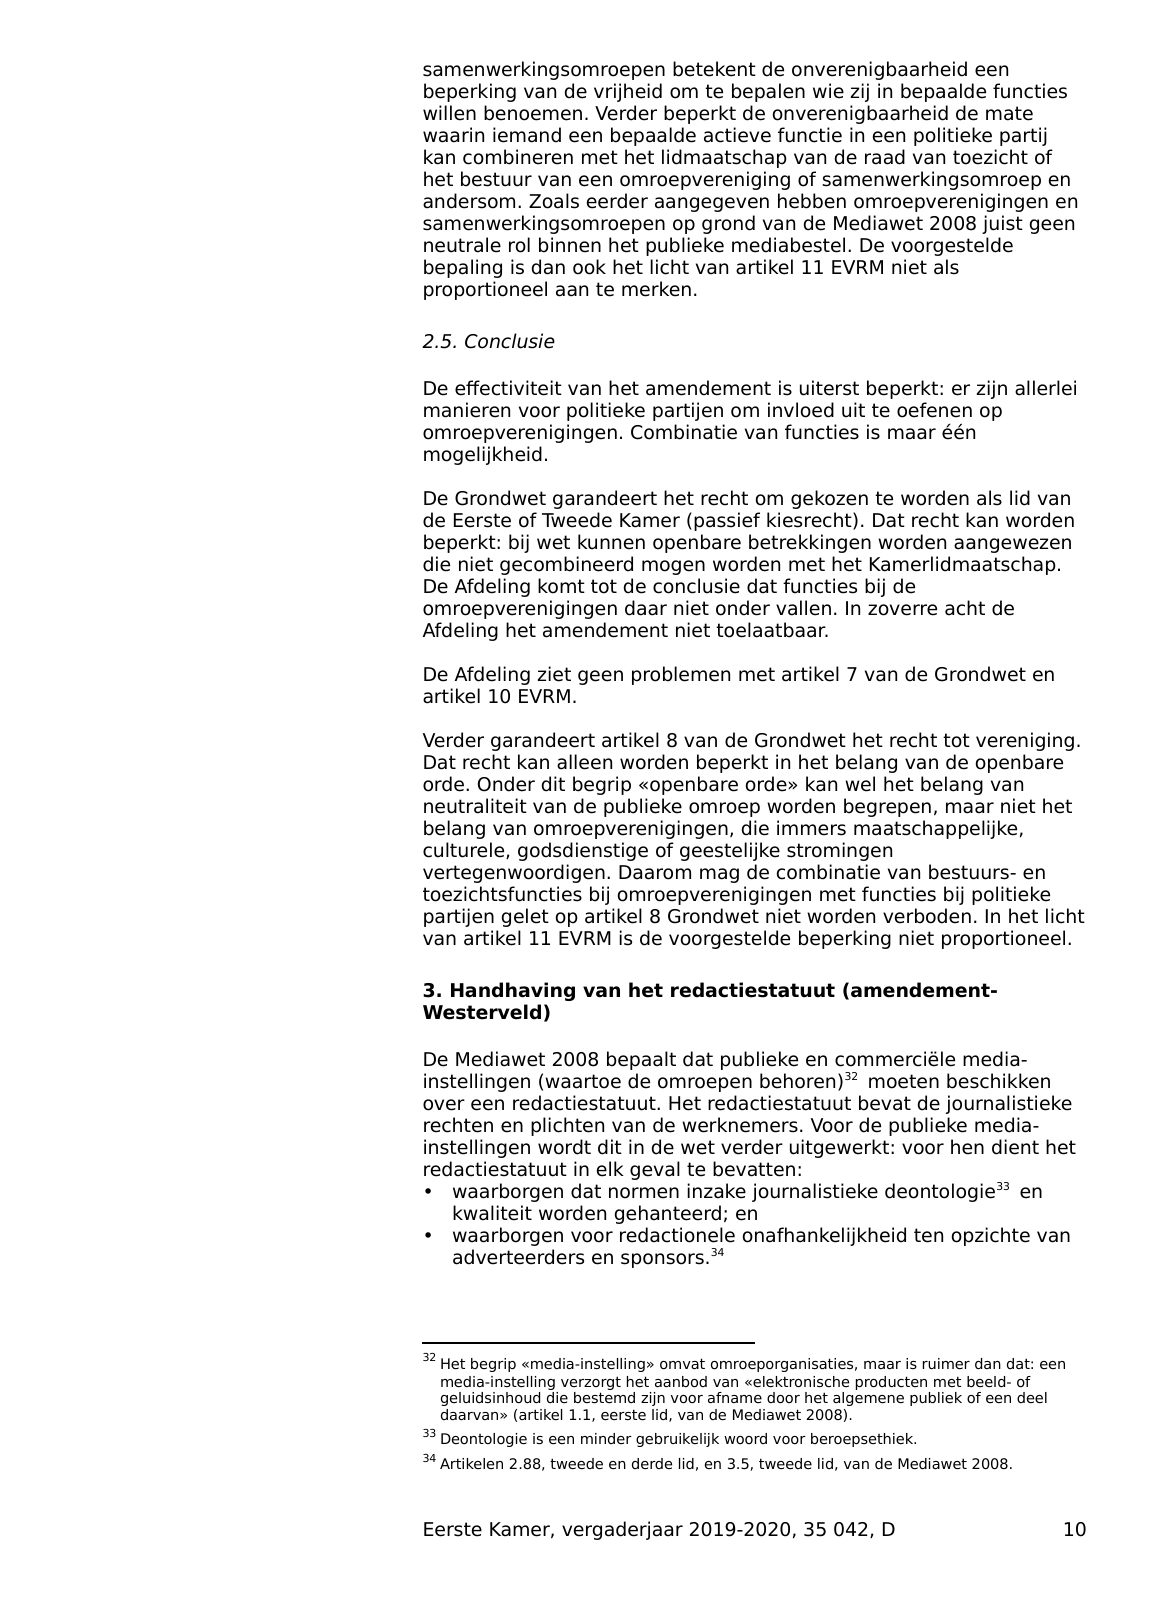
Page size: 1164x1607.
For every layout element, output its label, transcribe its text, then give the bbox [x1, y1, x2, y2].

text samenwerkingsomroepen betekent de onverenigbaarheid een beperking van de vrijheid om te bepalen wie zij in bepaalde functies willen benoemen. Verder beperkt de onverenigbaarheid de mate waarin iemand een bepaalde actieve functie in een politieke partij kan combineren met het lidmaatschap van de raad van toezicht of het bestuur van een omroepvereniging of samenwerkingsomroep en andersom. Zoals eerder aangegeven hebben omroepverenigingen en samenwerkingsomroepen op grond van de Mediawet 2008 juist geen neutrale rol binnen het publieke mediabestel. De voorgestelde bepaling is dan ook het licht van artikel 11 EVRM niet als proportioneel aan te merken. [422, 59, 1087, 301]
text De Afdeling ziet geen problemen met artikel 7 van de Grondwet en artikel 10 EVRM. [422, 664, 1087, 708]
text Artikelen 2.88, tweede en derde lid, en 3.5, tweede lid, van de Mediawet 2008. [422, 1452, 1087, 1474]
text Deontologie is een minder gebruikelijk woord voor beroepsethiek. [422, 1427, 1087, 1449]
text Het begrip «media-instelling» omvat omroeporganisaties, maar is ruimer dan dat: een media-instelling verzorgt het aanbod van «elektronische producten met beeld- of geluidsinhoud die bestemd zijn voor afname door het algemene publiek of een deel daarvan» (artikel 1.1, eerste lid, van de Mediawet 2008). [422, 1352, 1087, 1424]
text De effectiviteit van het amendement is uiterst beperkt: er zijn allerlei manieren voor politieke partijen om invloed uit te oefenen op omroepverenigingen. Combinatie van functies is maar één mogelijkheid. [422, 378, 1087, 466]
subtitle 2.5. Conclusie [422, 331, 1087, 353]
text Verder garandeert artikel 8 van de Grondwet het recht tot vereniging. Dat recht kan alleen worden beperkt in het belang van de openbare orde. Onder dit begrip «openbare orde» kan wel het belang van neutraliteit van de publieke omroep worden begrepen, maar niet het belang van omroepverenigingen, die immers maatschappelijke, culturele, godsdienstige of geestelijke stromingen vertegenwoordigen. Daarom mag de combinatie van bestuurs- en toezichtsfuncties bij omroepverenigingen met functies bij politieke partijen gelet op artikel 8 Grondwet niet worden verboden. In het licht van artikel 11 EVRM is de voorgestelde beperking niet proportioneel. [422, 730, 1087, 950]
text • waarborgen voor redactionele onafhankelijkheid ten opzichte van adverteerders en sponsors. [422, 1225, 1087, 1269]
text • waarborgen dat normen inzake journalistieke deontologie en kwaliteit worden gehanteerd; en [422, 1181, 1087, 1225]
text De Grondwet garandeert het recht om gekozen te worden als lid van de Eerste of Tweede Kamer (passief kiesrecht). Dat recht kan worden beperkt: bij wet kunnen openbare betrekkingen worden aangewezen die niet gecombineerd mogen worden met het Kamerlidmaatschap. De Afdeling komt tot de conclusie dat functies bij de omroepverenigingen daar niet onder vallen. In zoverre acht de Afdeling het amendement niet toelaatbaar. [422, 488, 1087, 642]
subtitle 3. Handhaving van het redactiestatuut (amendement-Westerveld) [422, 980, 1087, 1024]
text De Mediawet 2008 bepaalt dat publieke en commerciële media-instellingen (waartoe de omroepen behoren) moeten beschikken over een redactiestatuut. Het redactiestatuut bevat de journalistieke rechten en plichten van de werknemers. Voor de publieke media-instellingen wordt dit in de wet verder uitgewerkt: voor hen dient het redactiestatuut in elk geval te bevatten: [422, 1049, 1087, 1181]
